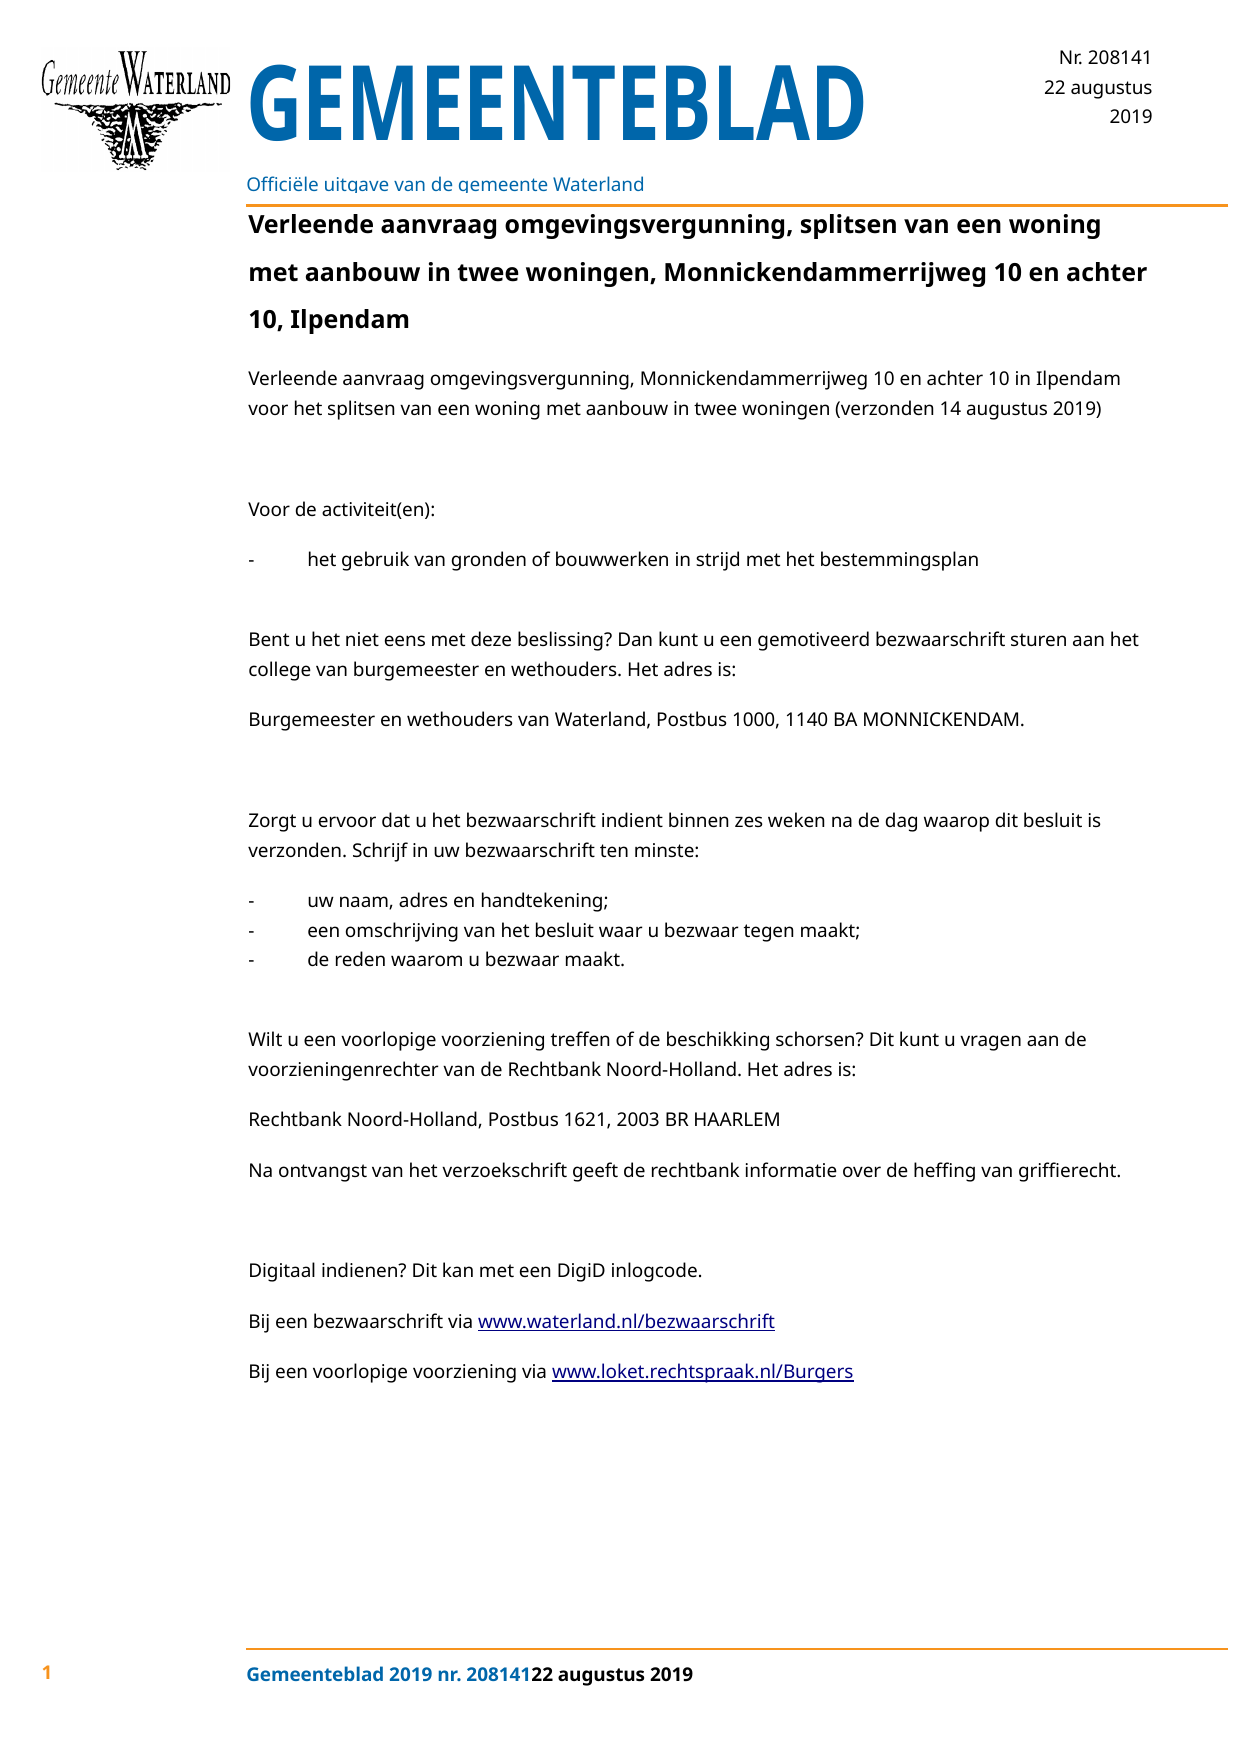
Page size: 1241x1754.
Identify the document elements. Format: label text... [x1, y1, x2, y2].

picture [41, 47, 231, 172]
text Digitaal indienen? Dit kan met een DigiD inlogcode. [248, 1258, 1152, 1283]
text Verleende aanvraag omgevingsvergunning, splitsen van een woning met aanbouw in twee woningen, Monnickendammerrijweg 10 en achter 10, Ilpendam [248, 207, 1152, 336]
list uw naam, adres en handtekening; [248, 887, 1152, 913]
text Verleende aanvraag omgevingsvergunning, Monnickendammerrijweg 10 en achter 10 in Ilpendam voor het splitsen van een woning met aanbouw in twee woningen (verzonden 14 augustus 2019) [248, 366, 1152, 421]
text Wilt u een voorlopige voorziening treffen of de beschikking schorsen? Dit kunt u vragen aan de voorzieningenrechter van de Rechtbank Noord-Holland. Het adres is: [248, 1026, 1152, 1082]
text Rechtbank Noord-Holland, Postbus 1621, 2003 BR HAARLEM [248, 1106, 1152, 1132]
list de reden waarom u bezwaar maakt. [248, 946, 1152, 972]
list het gebruik van gronden of bouwwerken in strijd met het bestemmingsplan [248, 546, 1152, 572]
text Na ontvangst van het verzoekschrift geeft de rechtbank informatie over de heffing van griffierecht. [248, 1157, 1152, 1182]
text Bij een voorlopige voorziening via www.loket.rechtspraak.nl/Burgers [248, 1358, 1152, 1384]
text Bij een bezwaarschrift via www.waterland.nl/bezwaarschrift [248, 1308, 1152, 1334]
list een omschrijving van het besluit waar u bezwaar tegen maakt; [248, 917, 1152, 942]
text Voor de activiteit(en): [248, 496, 1152, 522]
text Zorgt u ervoor dat u het bezwaarschrift indient binnen zes weken na de dag waarop dit besluit is verzonden. Schrijf in uw bezwaarschrift ten minste: [248, 807, 1152, 862]
text Burgemeester en wethouders van Waterland, Postbus 1000, 1140 BA MONNICKENDAM. [248, 706, 1152, 732]
text Bent u het niet eens met deze beslissing? Dan kunt u een gemotiveerd bezwaarschrift sturen aan het college van burgemeester en wethouders. Het adres is: [248, 626, 1152, 682]
